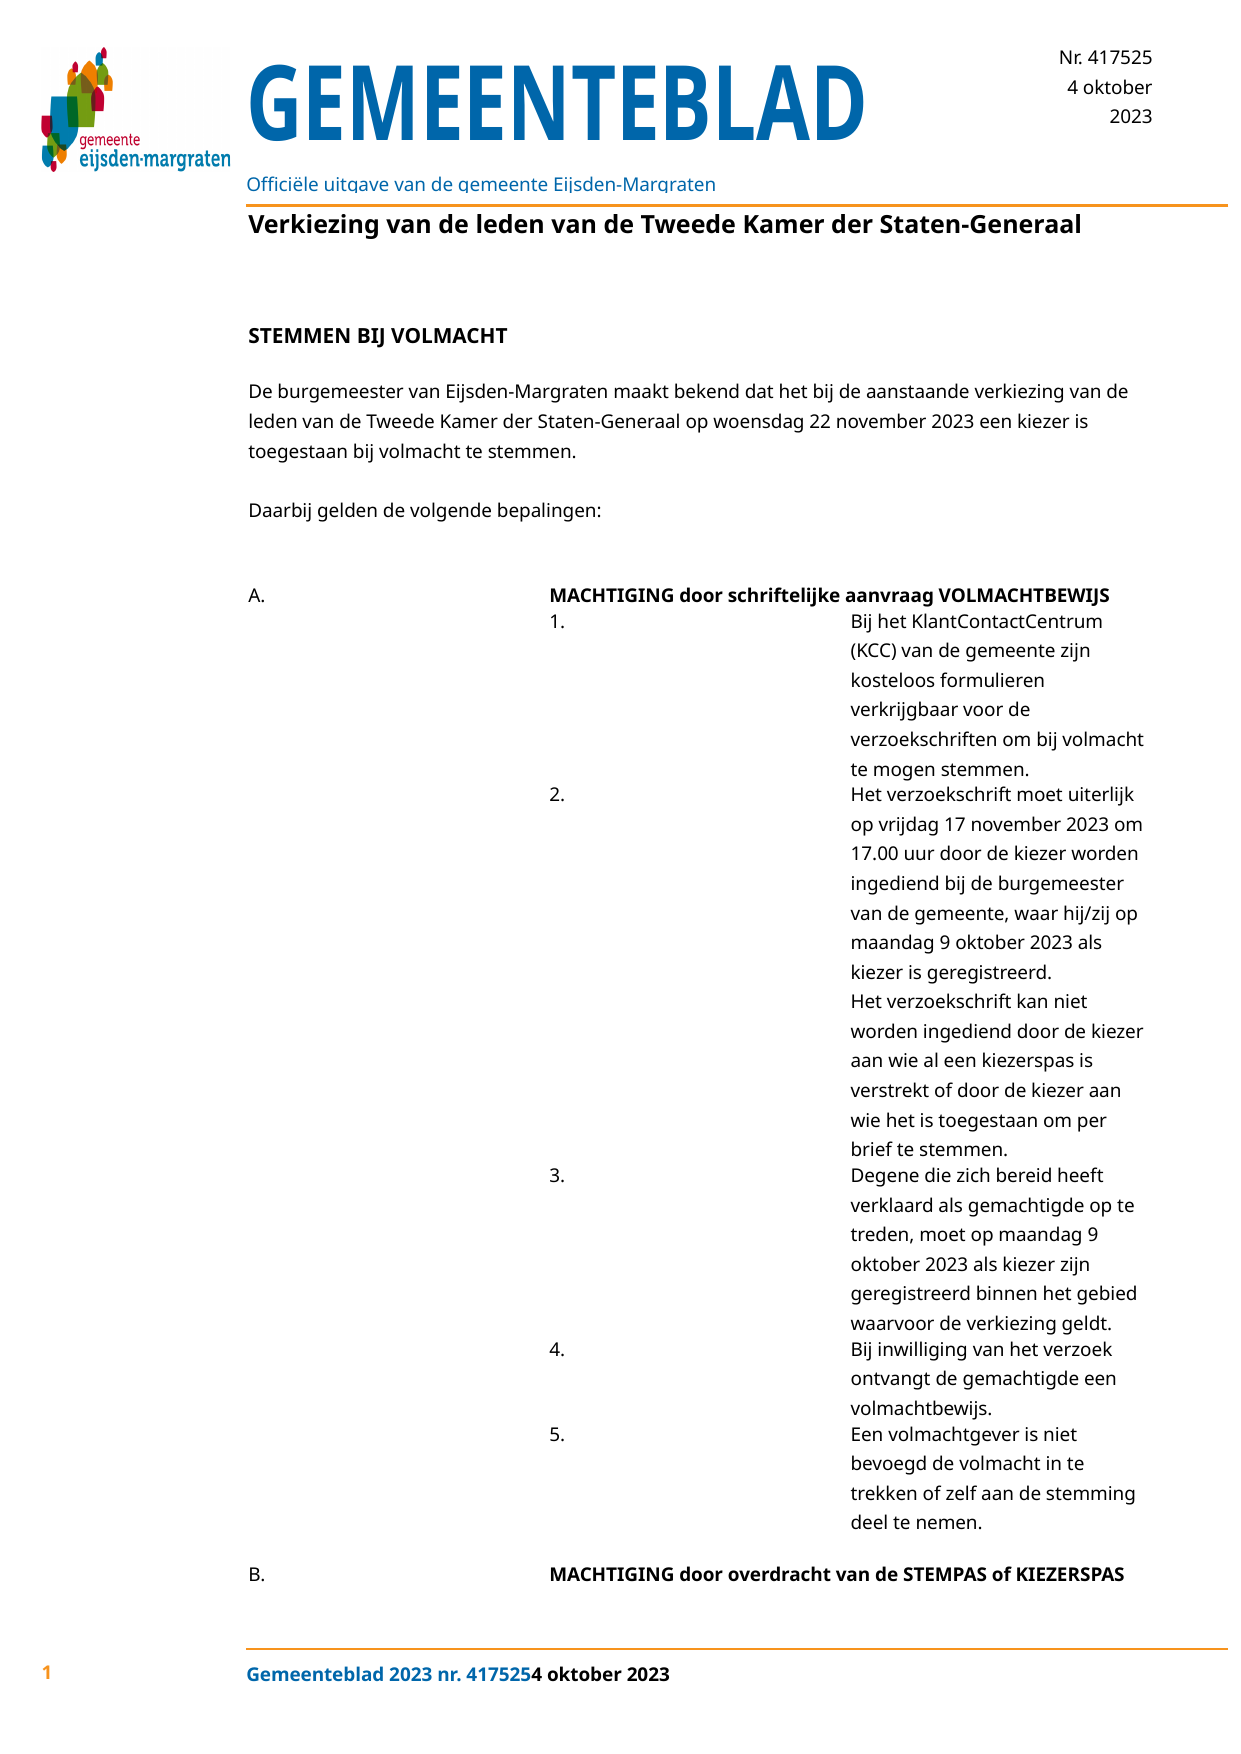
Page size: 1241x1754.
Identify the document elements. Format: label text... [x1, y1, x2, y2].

table_cell 4. [549, 1336, 850, 1421]
table_cell MACHTIGING door overdracht van de STEMPAS of KIEZERSPAS [549, 1561, 1152, 1587]
table_cell [248, 781, 549, 1162]
picture [41, 47, 231, 172]
text De burgemeester van Eijsden-Margraten maakt bekend dat het bij de aanstaande verkiezing van de leden van de Tweede Kamer der Staten-Generaal op woensdag 22 november 2023 een kiezer is toegestaan bij volmacht te stemmen. [248, 379, 1152, 464]
table_cell Een volmachtgever is niet bevoegd de volmacht in te trekken of zelf aan de stemming deel te nemen. [850, 1421, 1152, 1535]
table_header [248, 556, 549, 582]
table_header [850, 556, 1152, 582]
table_header [549, 556, 850, 582]
table_cell [248, 608, 549, 781]
text Daarbij gelden de volgende bepalingen: [248, 497, 1152, 523]
table_cell MACHTIGING door schriftelijke aanvraag VOLMACHTBEWIJS [549, 582, 1152, 608]
table_cell Bij het KlantContactCentrum (KCC) van de gemeente zijn kosteloos formulieren verkrijgbaar voor de verzoekschriften om bij volmacht te mogen stemmen. [850, 608, 1152, 781]
table_cell Degene die zich bereid heeft verklaard als gemachtigde op te treden, moet op maandag 9 oktober 2023 als kiezer zijn geregistreerd binnen het gebied waarvoor de verkiezing geldt. [850, 1162, 1152, 1336]
table_cell [248, 1336, 549, 1421]
table_cell 1. [549, 608, 850, 781]
table_cell 5. [549, 1421, 850, 1535]
table_cell 2. [549, 781, 850, 1162]
table_cell Het verzoekschrift moet uiterlijk op vrijdag 17 november 2023 om 17.00 uur door de kiezer worden ingediend bij de burgemeester van de gemeente, waar hij/zij op maandag 9 oktober 2023 als kiezer is geregistreerd. Het verzoekschrift kan niet worden ingediend door de kiezer aan wie al een kiezerspas is verstrekt of door de kiezer aan wie het is toegestaan om per brief te stemmen. [850, 781, 1152, 1162]
table_cell A. [248, 582, 549, 608]
text Verkiezing van de leden van de Tweede Kamer der Staten-Generaal [248, 207, 1152, 241]
table_cell 3. [549, 1162, 850, 1336]
table_cell [248, 1421, 549, 1535]
table_cell [248, 1535, 1152, 1561]
table_cell B. [248, 1561, 549, 1587]
text STEMMEN BIJ VOLMACHT [248, 321, 1152, 349]
table_cell Bij inwilliging van het verzoek ontvangt de gemachtigde een volmachtbewijs. [850, 1336, 1152, 1421]
table_cell [248, 1162, 549, 1336]
